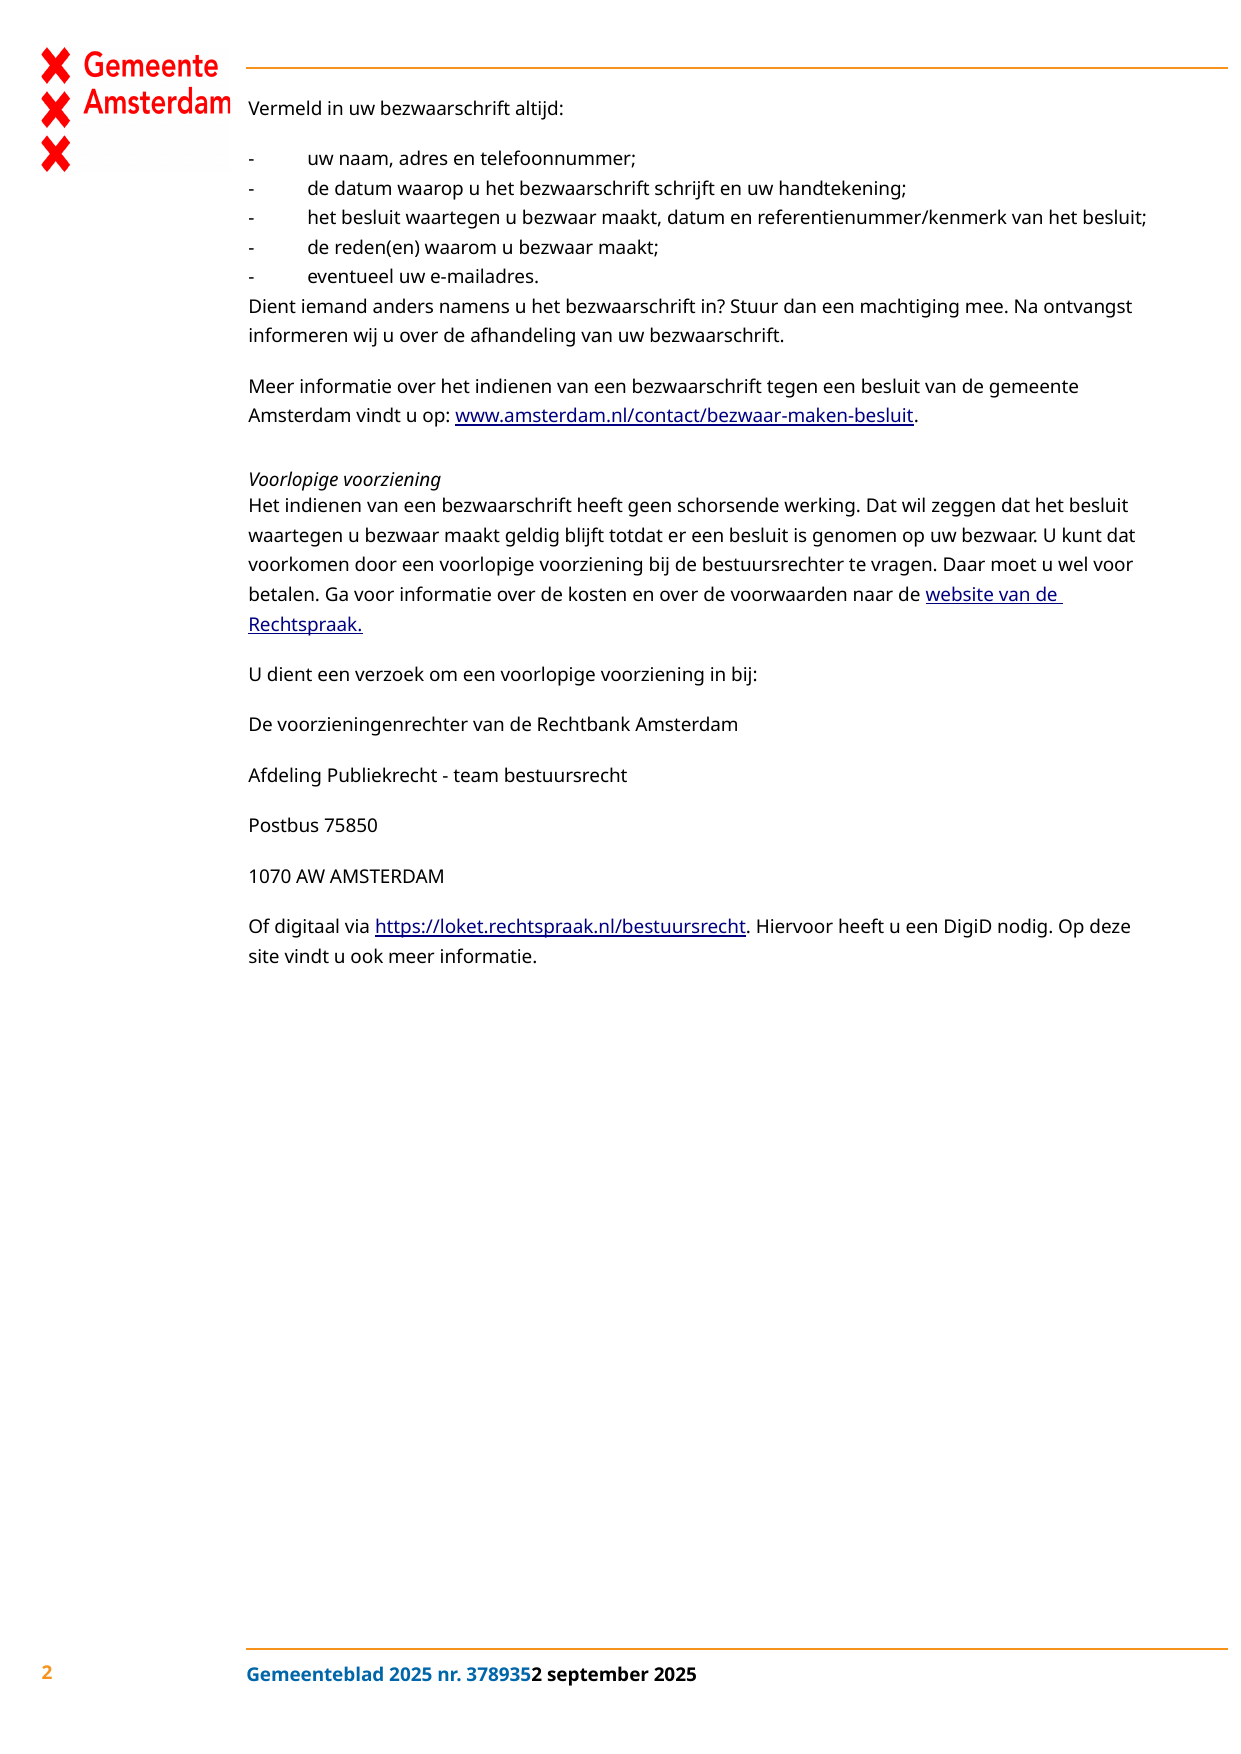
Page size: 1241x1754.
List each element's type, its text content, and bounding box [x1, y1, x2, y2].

text Afdeling Publiekrecht - team bestuursrecht [248, 762, 1152, 788]
text Of digitaal via https://loket.rechtspraak.nl/bestuursrecht. Hiervoor heeft u een DigiD nodig. Op deze site vindt u ook meer informatie. [248, 913, 1152, 968]
text Postbus 75850 [248, 812, 1152, 838]
list eventueel uw e-mailadres. [248, 263, 1152, 289]
text Vermeld in uw bezwaarschrift altijd: [248, 95, 1152, 121]
text Dient iemand anders namens u het bezwaarschrift in? Stuur dan een machtiging mee. Na ontvangst informeren wij u over de afhandeling van uw bezwaarschrift. [248, 293, 1152, 348]
text Het indienen van een bezwaarschrift heeft geen schorsende werking. Dat wil zeggen dat het besluit waartegen u bezwaar maakt geldig blijft totdat er een besluit is genomen op uw bezwaar. U kunt dat voorkomen door een voorlopige voorziening bij de bestuursrechter te vragen. Daar moet u wel voor betalen. Ga voor informatie over de kosten en over de voorwaarden naar de website van de Rechtspraak. [248, 492, 1152, 636]
text U dient een verzoek om een voorlopige voorziening in bij: [248, 661, 1152, 687]
list het besluit waartegen u bezwaar maakt, datum en referentienummer/kenmerk van het besluit; [248, 204, 1152, 230]
list de reden(en) waarom u bezwaar maakt; [248, 234, 1152, 260]
text De voorzieningenrechter van de Rechtbank Amsterdam [248, 712, 1152, 737]
text Meer informatie over het indienen van een bezwaarschrift tegen een besluit van de gemeente Amsterdam vindt u op: www.amsterdam.nl/contact/bezwaar-maken-besluit. [248, 373, 1152, 428]
picture [41, 47, 231, 172]
text Voorlopige voorziening [248, 467, 1152, 492]
list de datum waarop u het bezwaarschrift schrijft en uw handtekening; [248, 175, 1152, 201]
list uw naam, adres en telefoonnummer; [248, 145, 1152, 171]
text 1070 AW AMSTERDAM [248, 863, 1152, 888]
